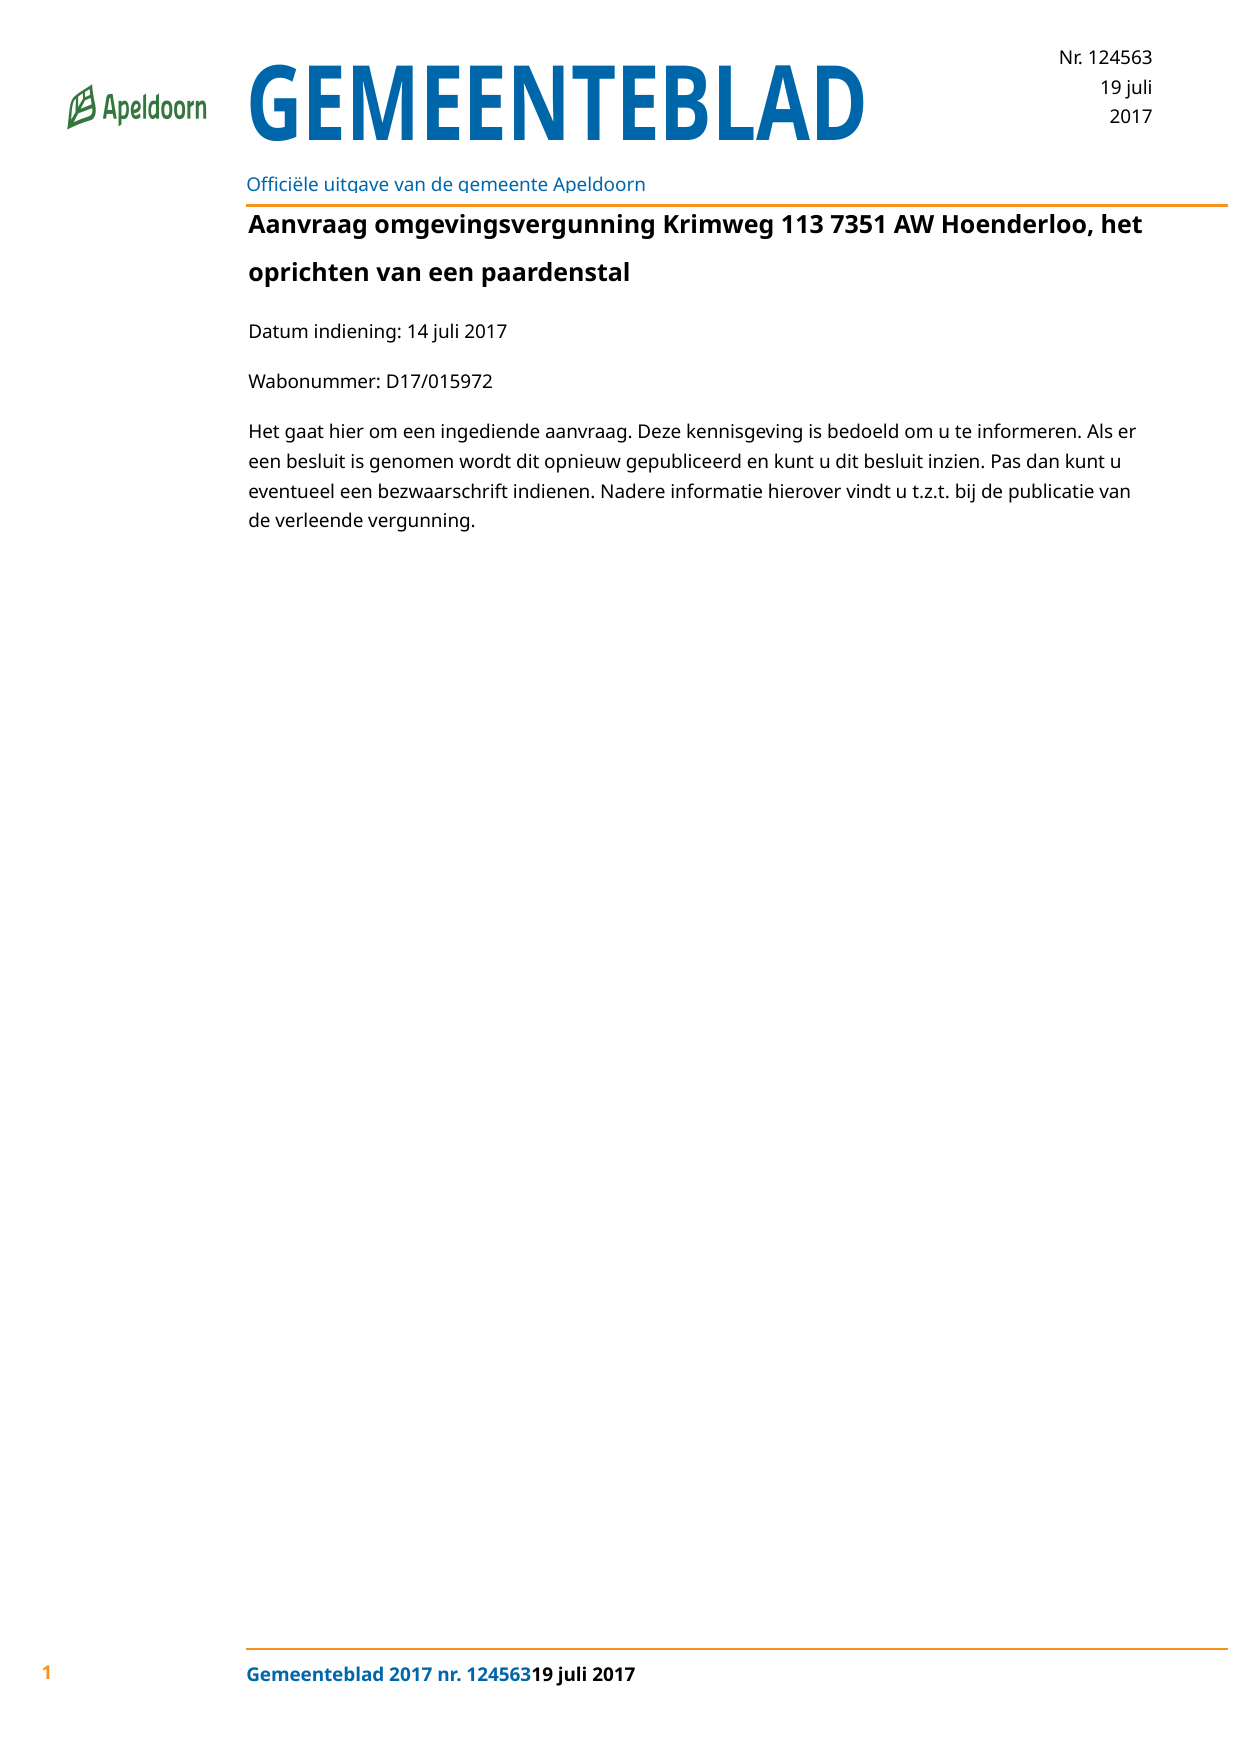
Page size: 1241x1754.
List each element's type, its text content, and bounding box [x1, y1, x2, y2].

text Datum indiening: 14 juli 2017 [248, 318, 1152, 344]
picture [41, 47, 231, 172]
text Aanvraag omgevingsvergunning Krimweg 113 7351 AW Hoenderloo, het oprichten van een paardenstal [248, 207, 1152, 288]
text Wabonummer: D17/015972 [248, 368, 1152, 394]
text Het gaat hier om een ingediende aanvraag. Deze kennisgeving is bedoeld om u te informeren. Als er een besluit is genomen wordt dit opnieuw gepubliceerd en kunt u dit besluit inzien. Pas dan kunt u eventueel een bezwaarschrift indienen. Nadere informatie hierover vindt u t.z.t. bij de publicatie van de verleende vergunning. [248, 419, 1152, 533]
